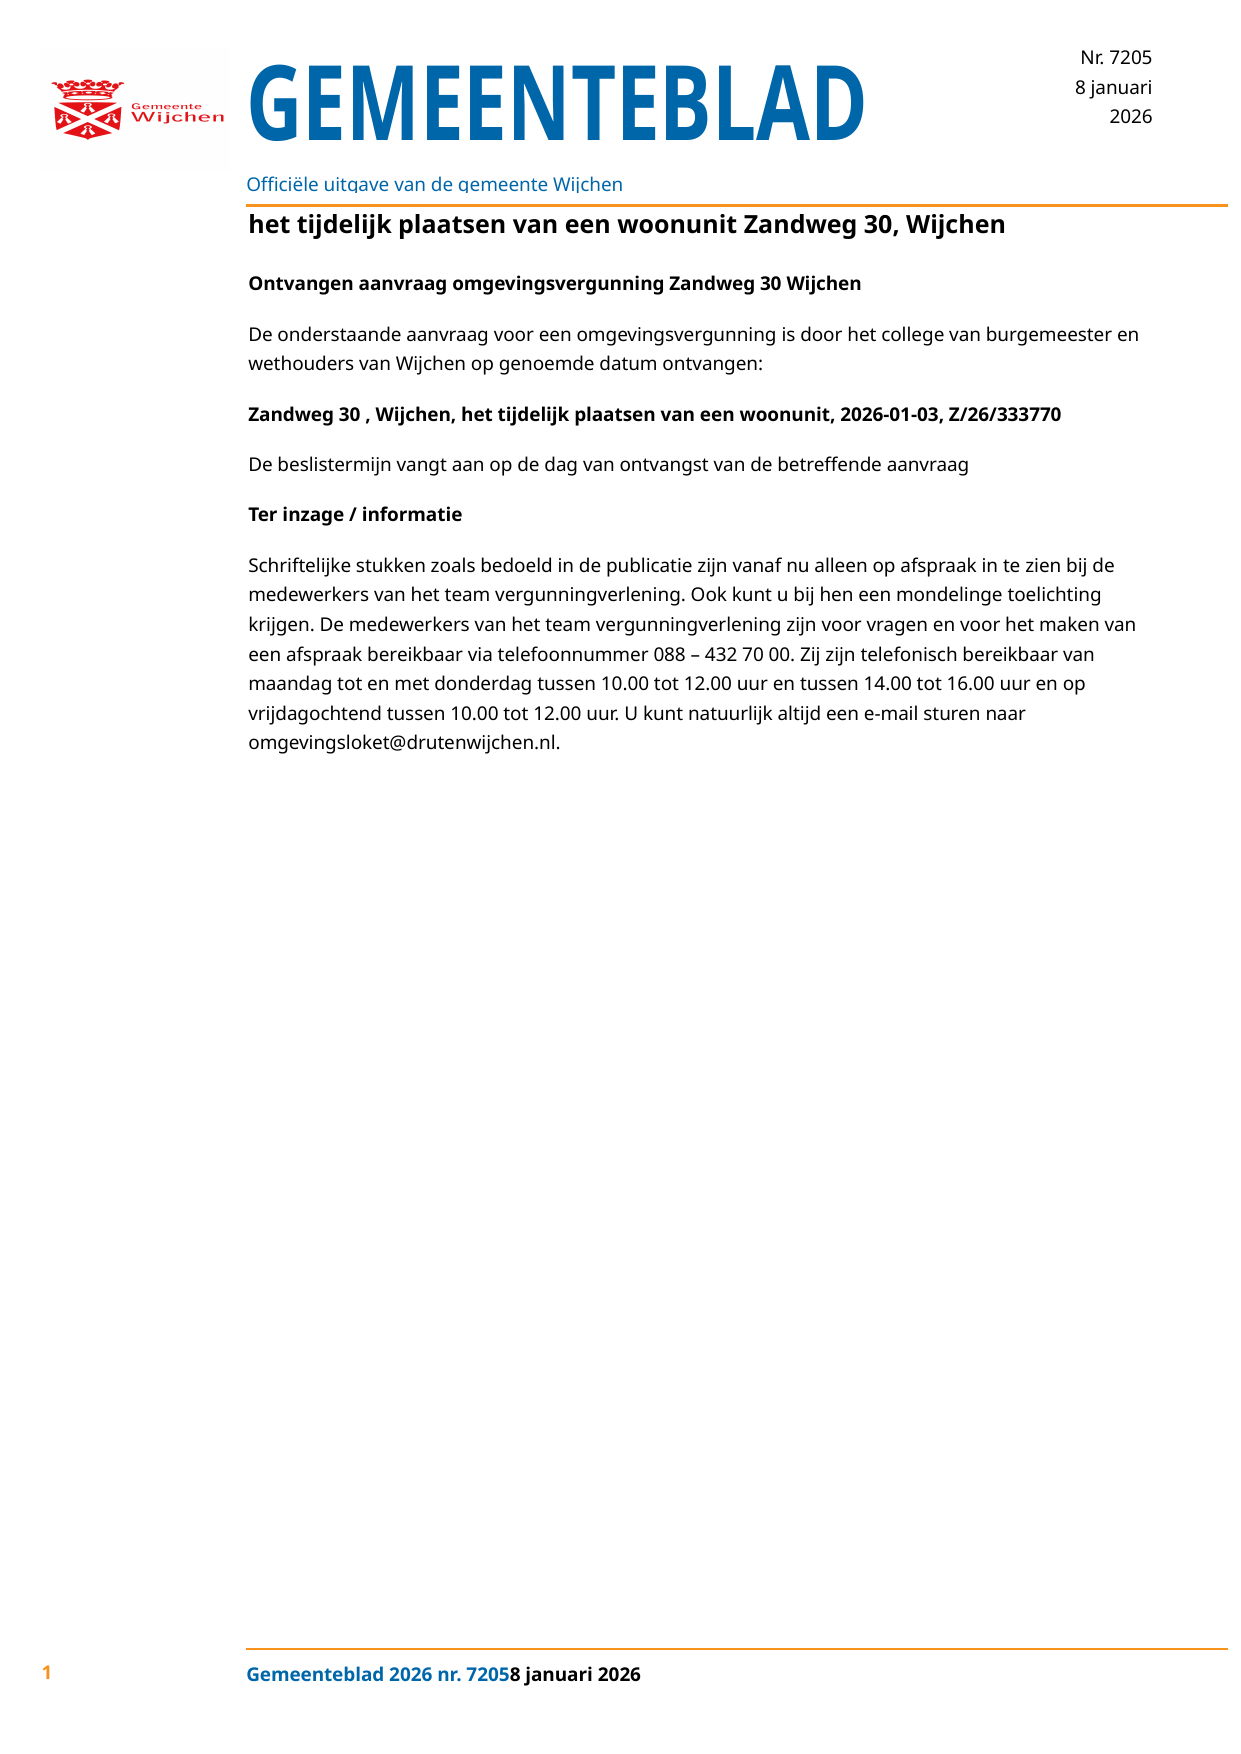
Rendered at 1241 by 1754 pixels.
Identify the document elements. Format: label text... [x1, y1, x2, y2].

text Ontvangen aanvraag omgevingsvergunning Zandweg 30 Wijchen [248, 270, 1152, 296]
text De beslistermijn vangt aan op de dag van ontvangst van de betreffende aanvraag [248, 451, 1152, 477]
text Schriftelijke stukken zoals bedoeld in de publicatie zijn vanaf nu alleen op afspraak in te zien bij de medewerkers van het team vergunningverlening. Ook kunt u bij hen een mondelinge toelichting krijgen. De medewerkers van het team vergunningverlening zijn voor vragen en voor het maken van een afspraak bereikbaar via telefoonnummer 088 – 432 70 00. Zij zijn telefonisch bereikbaar van maandag tot en met donderdag tussen 10.00 tot 12.00 uur en tussen 14.00 tot 16.00 uur en op vrijdagochtend tussen 10.00 tot 12.00 uur. U kunt natuurlijk altijd een e-mail sturen naar omgevingsloket@drutenwijchen.nl. [248, 552, 1152, 755]
text Zandweg 30 , Wijchen, het tijdelijk plaatsen van een woonunit, 2026-01-03, Z/26/333770 [248, 401, 1152, 426]
text het tijdelijk plaatsen van een woonunit Zandweg 30, Wijchen [248, 207, 1152, 241]
text Ter inzage / informatie [248, 502, 1152, 527]
text De onderstaande aanvraag voor een omgevingsvergunning is door het college van burgemeester en wethouders van Wijchen op genoemde datum ontvangen: [248, 321, 1152, 376]
picture [41, 47, 231, 172]
